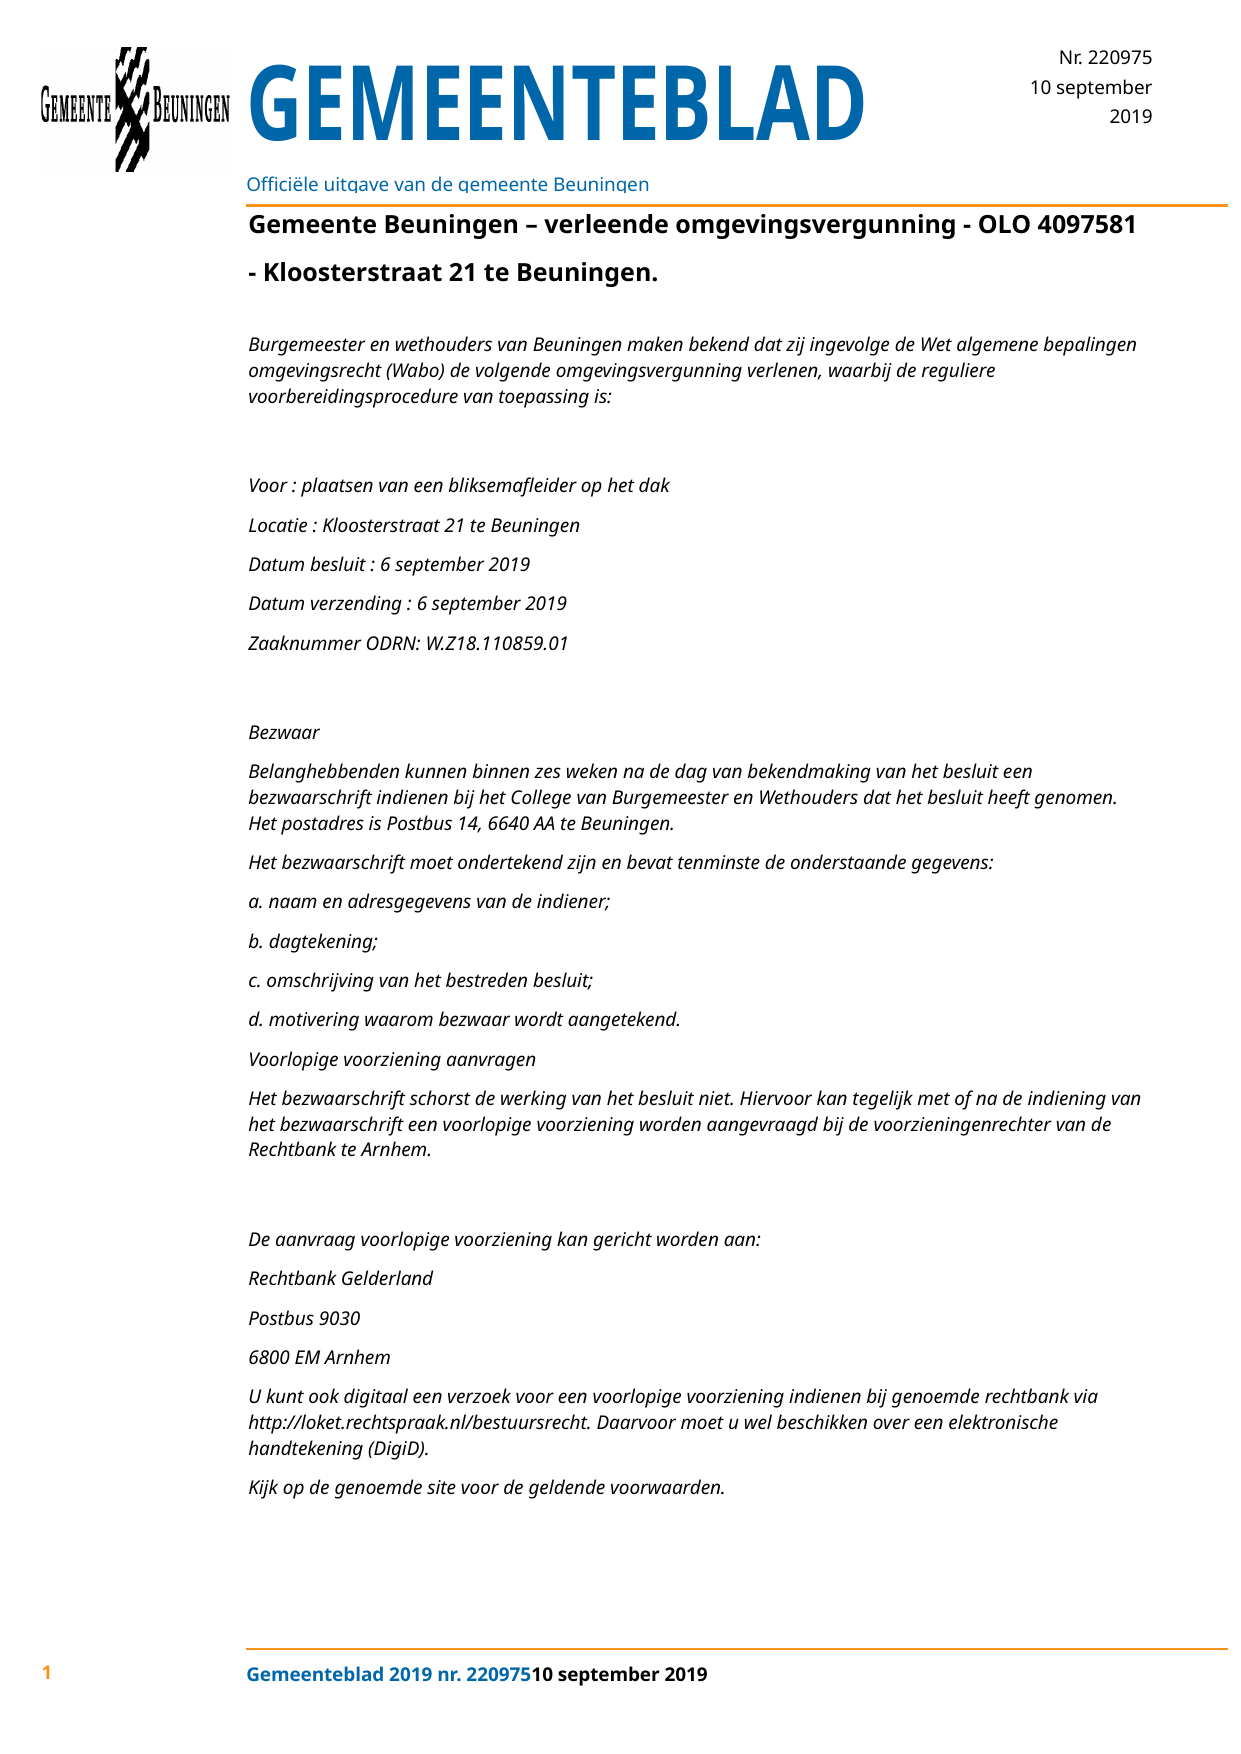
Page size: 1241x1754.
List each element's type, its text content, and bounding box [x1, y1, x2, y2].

text b. dagtekening; [248, 928, 1152, 954]
text Locatie : Kloosterstraat 21 te Beuningen [248, 512, 1152, 538]
text Rechtbank Gelderland [248, 1265, 1152, 1291]
text Kijk op de genoemde site voor de geldende voorwaarden. [248, 1474, 1152, 1500]
picture [41, 47, 231, 172]
text Het bezwaarschrift moet ondertekend zijn en bevat tenminste de onderstaande gegevens: [248, 849, 1152, 875]
text Belanghebbenden kunnen binnen zes weken na de dag van bekendmaking van het besluit een bezwaarschrift indienen bij het College van Burgemeester en Wethouders dat het besluit heeft genomen. Het postadres is Postbus 14, 6640 AA te Beuningen. [248, 759, 1152, 836]
text Bezwaar [248, 719, 1152, 745]
text Gemeente Beuningen – verleende omgevingsvergunning - OLO 4097581 - Kloosterstraat 21 te Beuningen. [248, 207, 1152, 288]
text Postbus 9030 [248, 1305, 1152, 1330]
text Voor : plaatsen van een bliksemafleider op het dak [248, 473, 1152, 498]
text Burgemeester en wethouders van Beuningen maken bekend dat zij ingevolge de Wet algemene bepalingen omgevingsrecht (Wabo) de volgende omgevingsvergunning verlenen, waarbij de reguliere voorbereidingsprocedure van toepassing is: [248, 331, 1152, 409]
text c. omschrijving van het bestreden besluit; [248, 967, 1152, 993]
text Voorlopige voorziening aanvragen [248, 1046, 1152, 1071]
text a. naam en adresgegevens van de indiener; [248, 889, 1152, 914]
text De aanvraag voorlopige voorziening kan gericht worden aan: [248, 1226, 1152, 1252]
text Datum besluit : 6 september 2019 [248, 551, 1152, 577]
text d. motivering waarom bezwaar wordt aangetekend. [248, 1006, 1152, 1032]
text Datum verzending : 6 september 2019 [248, 590, 1152, 616]
text U kunt ook digitaal een verzoek voor een voorlopige voorziening indienen bij genoemde rechtbank via http://loket.rechtspraak.nl/bestuursrecht. Daarvoor moet u wel beschikken over een elektronische handtekening (DigiD). [248, 1383, 1152, 1460]
text Zaaknummer ODRN: W.Z18.110859.01 [248, 630, 1152, 655]
text 6800 EM Arnhem [248, 1344, 1152, 1370]
text Het bezwaarschrift schorst de werking van het besluit niet. Hiervoor kan tegelijk met of na de indiening van het bezwaarschrift een voorlopige voorziening worden aangevraagd bij de voorzieningenrechter van de Rechtbank te Arnhem. [248, 1085, 1152, 1162]
